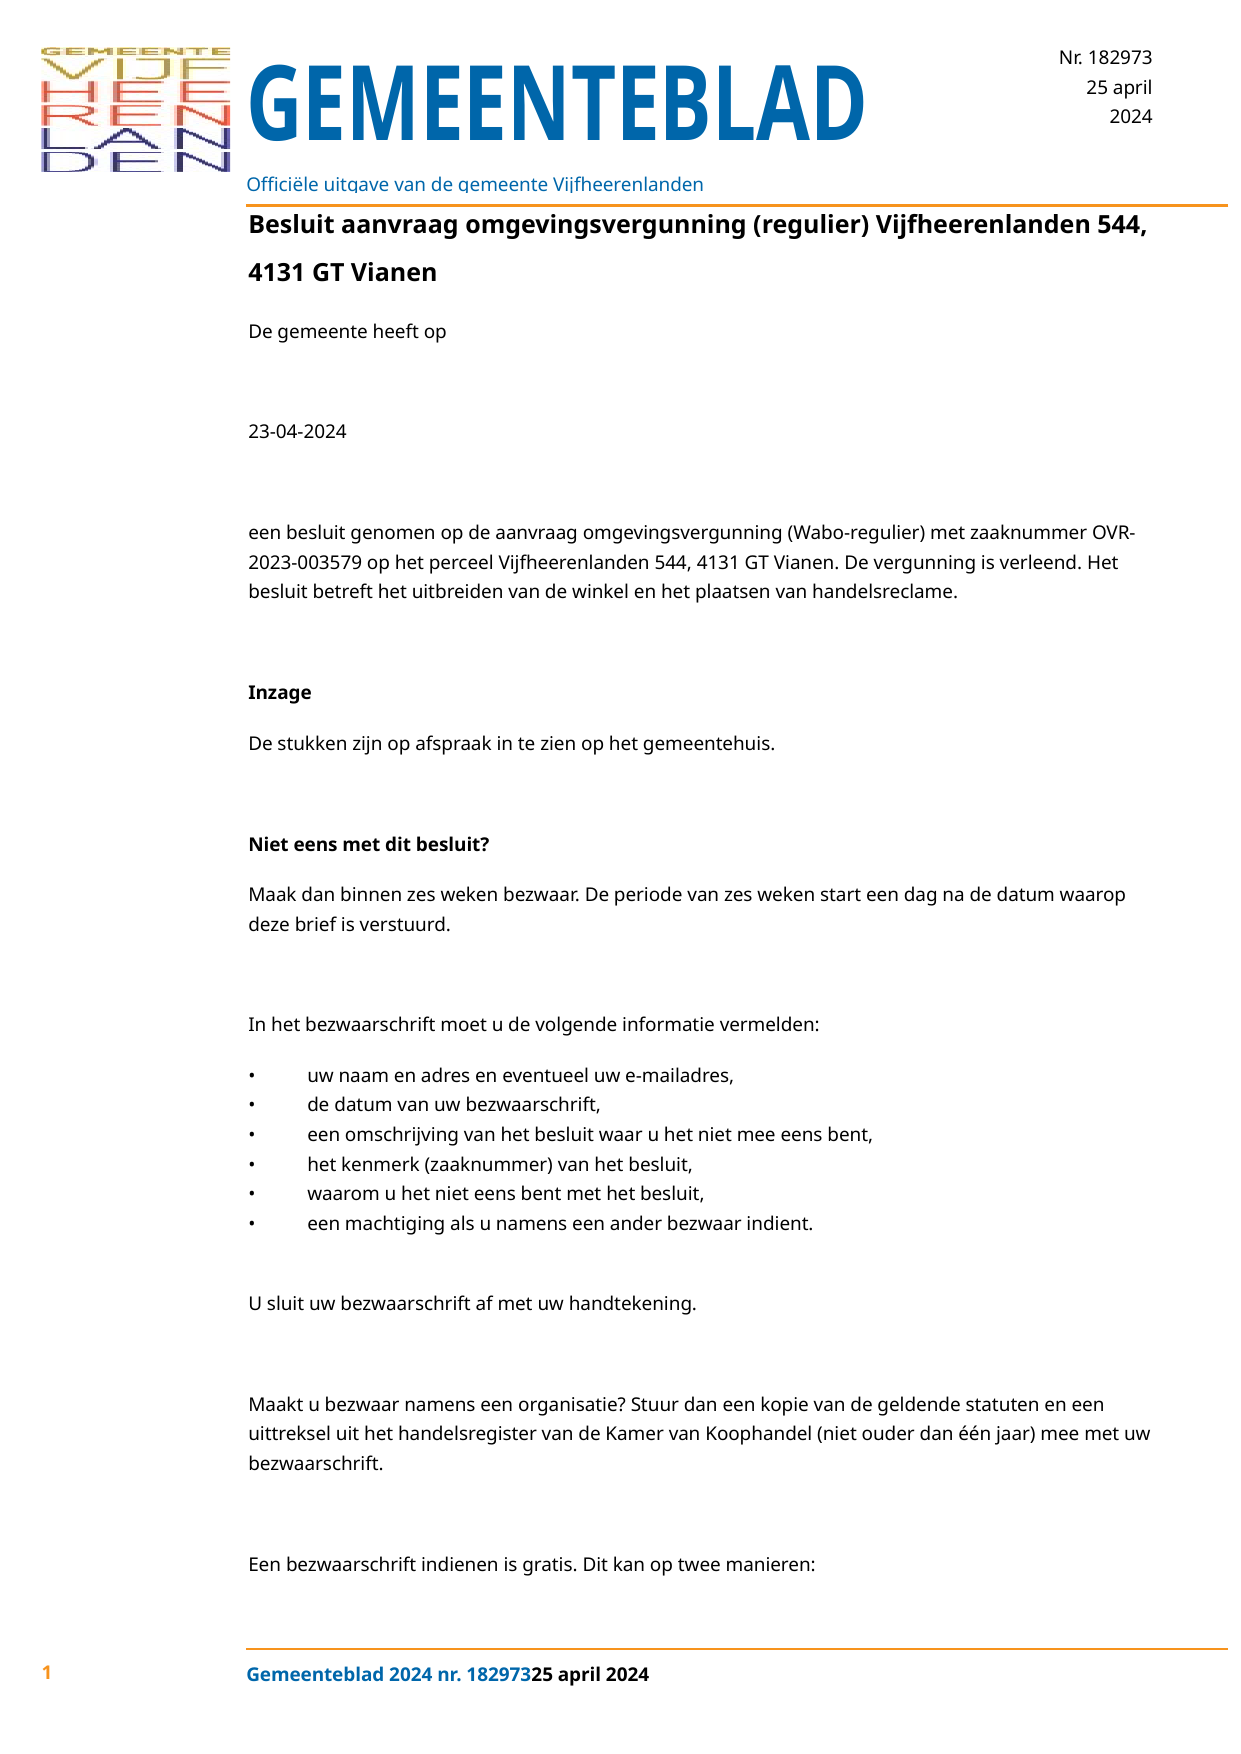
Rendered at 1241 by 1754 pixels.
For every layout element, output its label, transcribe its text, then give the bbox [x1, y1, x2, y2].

text De stukken zijn op afspraak in te zien op het gemeentehuis. [248, 730, 1152, 756]
list een omschrijving van het besluit waar u het niet mee eens bent, [248, 1121, 1152, 1147]
text Inzage [248, 679, 1152, 705]
text Een bezwaarschrift indienen is gratis. Dit kan op twee manieren: [248, 1551, 1152, 1577]
list een machtiging als u namens een ander bezwaar indient. [248, 1210, 1152, 1236]
text Niet eens met dit besluit? [248, 831, 1152, 857]
list de datum van uw bezwaarschrift, [248, 1092, 1152, 1117]
text Maak dan binnen zes weken bezwaar. De periode van zes weken start een dag na de datum waarop deze brief is verstuurd. [248, 881, 1152, 937]
text U sluit uw bezwaarschrift af met uw handtekening. [248, 1290, 1152, 1316]
list het kenmerk (zaaknummer) van het besluit, [248, 1151, 1152, 1177]
list waarom u het niet eens bent met het besluit, [248, 1180, 1152, 1206]
text Besluit aanvraag omgevingsvergunning (regulier) Vijfheerenlanden 544, 4131 GT Vianen [248, 207, 1152, 288]
list uw naam en adres en eventueel uw e-mailadres, [248, 1062, 1152, 1088]
text In het bezwaarschrift moet u de volgende informatie vermelden: [248, 1012, 1152, 1037]
text een besluit genomen op de aanvraag omgevingsvergunning (Wabo-regulier) met zaaknummer OVR-2023-003579 op het perceel Vijfheerenlanden 544, 4131 GT Vianen. De vergunning is verleend. Het besluit betreft het uitbreiden van de winkel en het plaatsen van handelsreclame. [248, 519, 1152, 604]
picture [41, 47, 231, 172]
text De gemeente heeft op [248, 318, 1152, 344]
text Maakt u bezwaar namens een organisatie? Stuur dan een kopie van de geldende statuten en een uittreksel uit het handelsregister van de Kamer van Koophandel (niet ouder dan één jaar) mee met uw bezwaarschrift. [248, 1391, 1152, 1476]
text 23-04-2024 [248, 419, 1152, 444]
